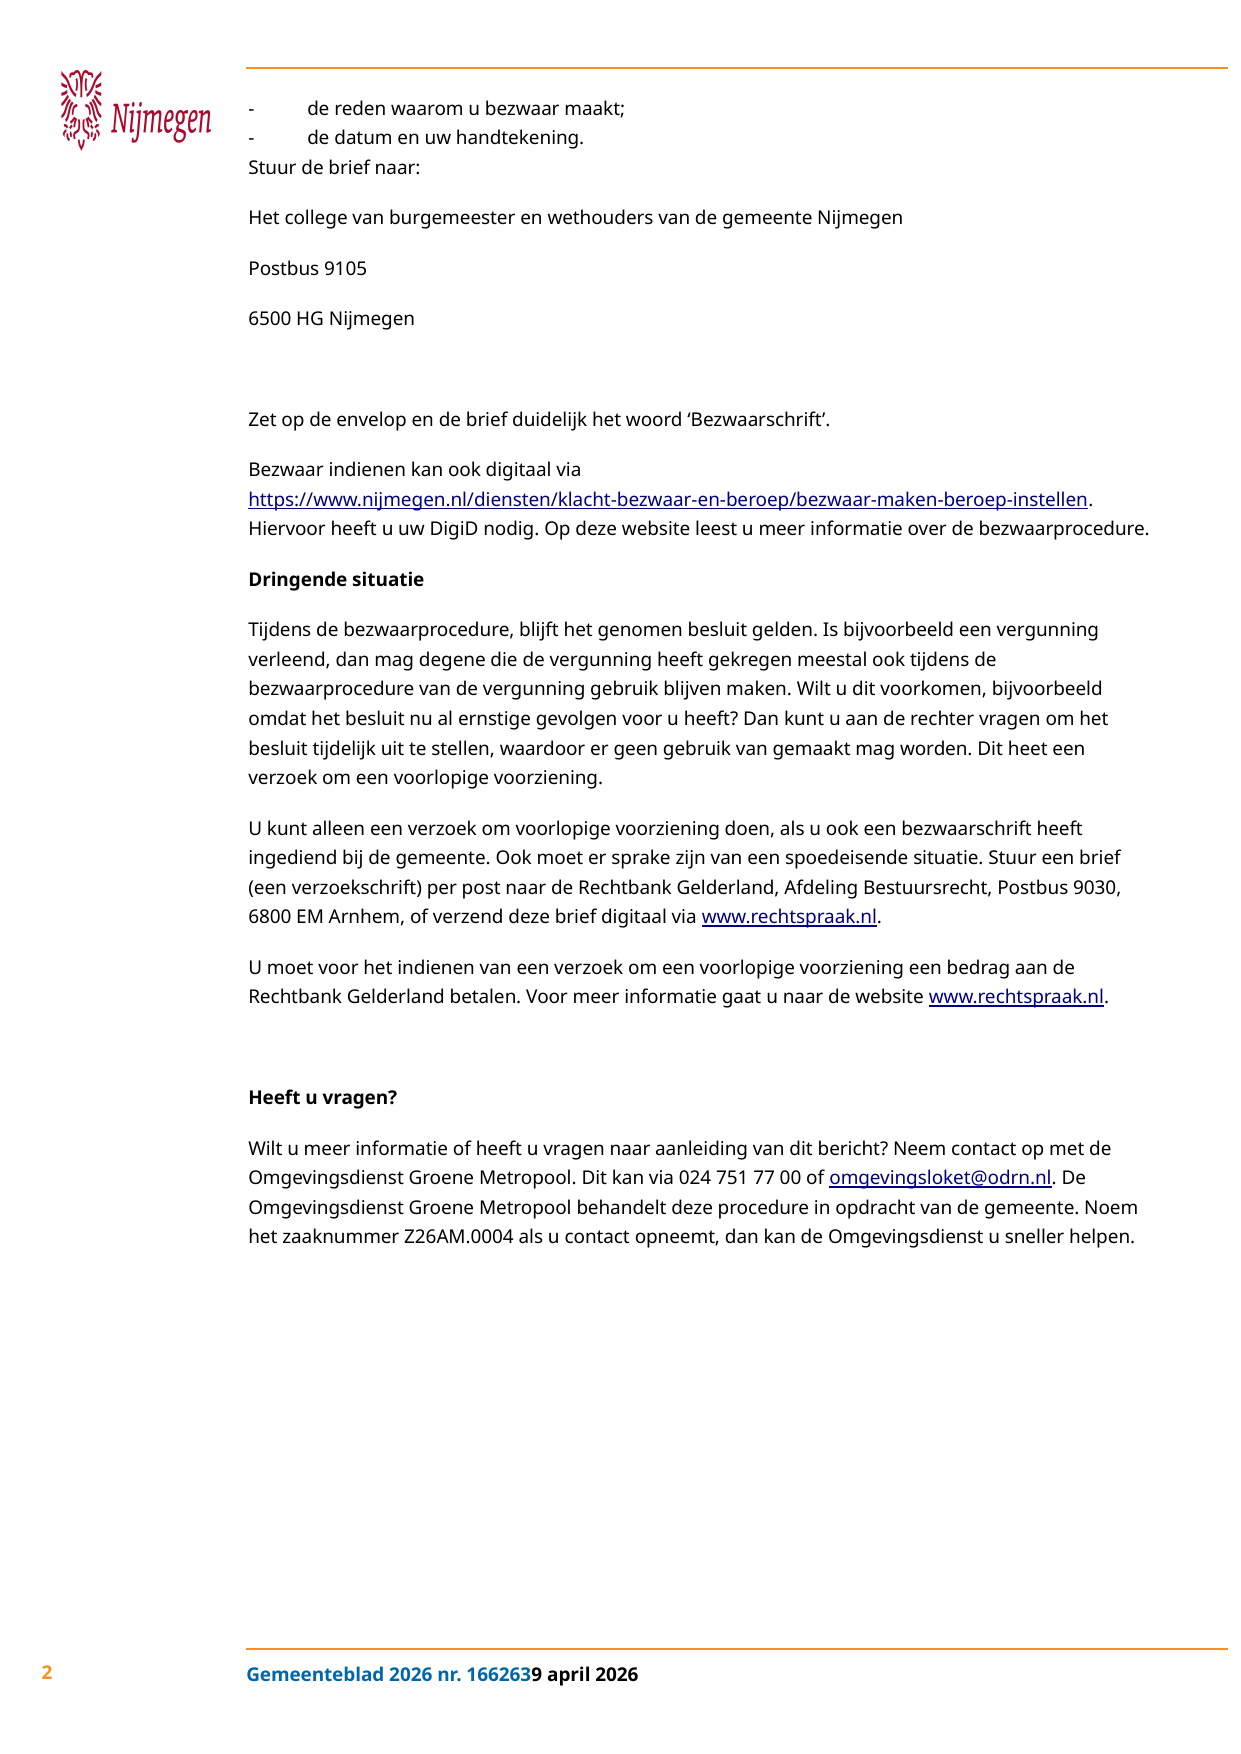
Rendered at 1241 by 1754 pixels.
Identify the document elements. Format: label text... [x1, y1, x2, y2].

text U moet voor het indienen van een verzoek om een voorlopige voorziening een bedrag aan de Rechtbank Gelderland betalen. Voor meer informatie gaat u naar de website www.rechtspraak.nl. [248, 954, 1152, 1009]
text Postbus 9105 [248, 255, 1152, 281]
text Bezwaar indienen kan ook digitaal via https://www.nijmegen.nl/diensten/klacht-bezwaar-en-beroep/bezwaar-maken-beroep-instellen. Hiervoor heeft u uw DigiD nodig. Op deze website leest u meer informatie over de bezwaarprocedure. [248, 456, 1152, 541]
list de reden waarom u bezwaar maakt; [248, 95, 1152, 121]
text Het college van burgemeester en wethouders van de gemeente Nijmegen [248, 204, 1152, 230]
list de datum en uw handtekening. [248, 124, 1152, 150]
text Heeft u vragen? [248, 1084, 1152, 1110]
text Zet op de envelop en de brief duidelijk het woord ‘Bezwaarschrift’. [248, 406, 1152, 432]
text 6500 HG Nijmegen [248, 305, 1152, 331]
text Stuur de brief naar: [248, 154, 1152, 180]
text Tijdens de bezwaarprocedure, blijft het genomen besluit gelden. Is bijvoorbeeld een vergunning verleend, dan mag degene die de vergunning heeft gekregen meestal ook tijdens de bezwaarprocedure van de vergunning gebruik blijven maken. Wilt u dit voorkomen, bijvoorbeeld omdat het besluit nu al ernstige gevolgen voor u heeft? Dan kunt u aan de rechter vragen om het besluit tijdelijk uit te stellen, waardoor er geen gebruik van gemaakt mag worden. Dit heet een verzoek om een voorlopige voorziening. [248, 616, 1152, 790]
text U kunt alleen een verzoek om voorlopige voorziening doen, als u ook een bezwaarschrift heeft ingediend bij de gemeente. Ook moet er sprake zijn van een spoedeisende situatie. Stuur een brief (een verzoekschrift) per post naar de Rechtbank Gelderland, Afdeling Bestuursrecht, Postbus 9030, 6800 EM Arnhem, of verzend deze brief digitaal via www.rechtspraak.nl. [248, 815, 1152, 929]
picture [41, 47, 231, 172]
text Dringende situatie [248, 566, 1152, 592]
text Wilt u meer informatie of heeft u vragen naar aanleiding van dit bericht? Neem contact op met de Omgevingsdienst Groene Metropool. Dit kan via 024 751 77 00 of omgevingsloket@odrn.nl. De Omgevingsdienst Groene Metropool behandelt deze procedure in opdracht van de gemeente. Noem het zaaknummer Z26AM.0004 als u contact opneemt, dan kan de Omgevingsdienst u sneller helpen. [248, 1135, 1152, 1249]
